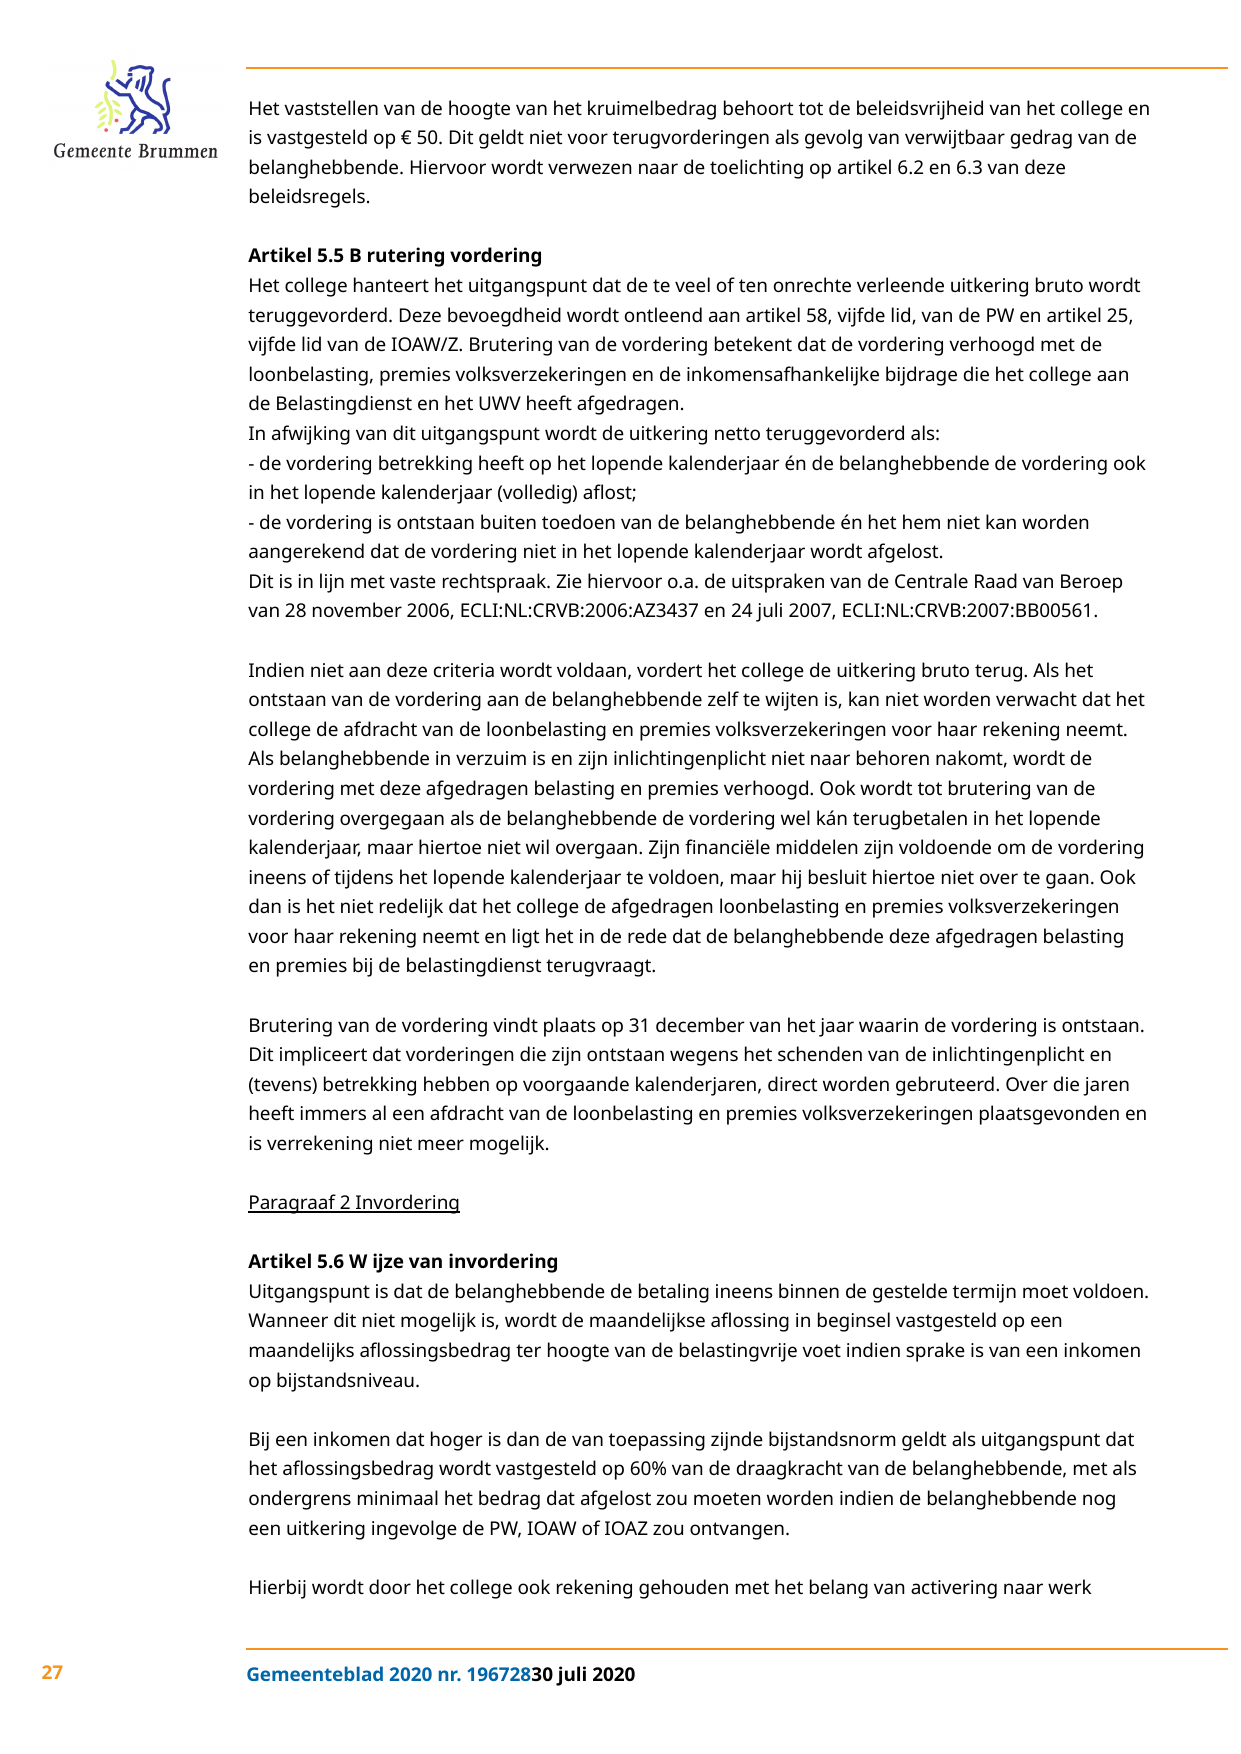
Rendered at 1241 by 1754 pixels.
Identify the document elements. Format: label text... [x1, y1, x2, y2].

text In afwijking van dit uitgangspunt wordt de uitkering netto teruggevorderd als: [248, 420, 1152, 446]
text Artikel 5.5 B rutering vordering [248, 243, 1152, 268]
text Indien niet aan deze criteria wordt voldaan, vordert het college de uitkering bruto terug. Als het ontstaan van de vordering aan de belanghebbende zelf te wijten is, kan niet worden verwacht dat het college de afdracht van de loonbelasting en premies volksverzekeringen voor haar rekening neemt. Als belanghebbende in verzuim is en zijn inlichtingenplicht niet naar behoren nakomt, wordt de vordering met deze afgedragen belasting en premies verhoogd. Ook wordt tot brutering van de vordering overgegaan als de belanghebbende de vordering wel kán terugbetalen in het lopende kalenderjaar, maar hiertoe niet wil overgaan. Zijn financiële middelen zijn voldoende om de vordering ineens of tijdens het lopende kalenderjaar te voldoen, maar hij besluit hiertoe niet over te gaan. Ook dan is het niet redelijk dat het college de afgedragen loonbelasting en premies volksverzekeringen voor haar rekening neemt en ligt het in de rede dat de belanghebbende deze afgedragen belasting en premies bij de belastingdienst terugvraagt. [248, 657, 1152, 978]
picture [41, 47, 231, 172]
text Het vaststellen van de hoogte van het kruimelbedrag behoort tot de beleidsvrijheid van het college en is vastgesteld op € 50. Dit geldt niet voor terugvorderingen als gevolg van verwijtbaar gedrag van de belanghebbende. Hiervoor wordt verwezen naar de toelichting op artikel 6.2 en 6.3 van deze beleidsregels. [248, 95, 1152, 209]
text Paragraaf 2 Invordering [248, 1189, 1152, 1215]
text Bij een inkomen dat hoger is dan de van toepassing zijnde bijstandsnorm geldt als uitgangspunt dat het aflossingsbedrag wordt vastgesteld op 60% van de draagkracht van de belanghebbende, met als ondergrens minimaal het bedrag dat afgelost zou moeten worden indien de belanghebbende nog een uitkering ingevolge de PW, IOAW of IOAZ zou ontvangen. [248, 1426, 1152, 1541]
text - de vordering betrekking heeft op het lopende kalenderjaar én de belanghebbende de vordering ook in het lopende kalenderjaar (volledig) aflost; [248, 450, 1152, 505]
text Uitgangspunt is dat de belanghebbende de betaling ineens binnen de gestelde termijn moet voldoen. Wanneer dit niet mogelijk is, wordt de maandelijkse aflossing in beginsel vastgesteld op een maandelijks aflossingsbedrag ter hoogte van de belastingvrije voet indien sprake is van een inkomen op bijstandsniveau. [248, 1278, 1152, 1393]
text Brutering van de vordering vindt plaats op 31 december van het jaar waarin de vordering is ontstaan. Dit impliceert dat vorderingen die zijn ontstaan wegens het schenden van de inlichtingenplicht en (tevens) betrekking hebben op voorgaande kalenderjaren, direct worden gebruteerd. Over die jaren heeft immers al een afdracht van de loonbelasting en premies volksverzekeringen plaatsgevonden en is verrekening niet meer mogelijk. [248, 1012, 1152, 1156]
text - de vordering is ontstaan buiten toedoen van de belanghebbende én het hem niet kan worden aangerekend dat de vordering niet in het lopende kalenderjaar wordt afgelost. [248, 509, 1152, 564]
text Hierbij wordt door het college ook rekening gehouden met het belang van activering naar werk [248, 1574, 1152, 1600]
text Artikel 5.6 W ijze van invordering [248, 1248, 1152, 1274]
text Dit is in lijn met vaste rechtspraak. Zie hiervoor o.a. de uitspraken van de Centrale Raad van Beroep van 28 november 2006, ECLI:NL:CRVB:2006:AZ3437 en 24 juli 2007, ECLI:NL:CRVB:2007:BB00561. [248, 568, 1152, 623]
text Het college hanteert het uitgangspunt dat de te veel of ten onrechte verleende uitkering bruto wordt teruggevorderd. Deze bevoegdheid wordt ontleend aan artikel 58, vijfde lid, van de PW en artikel 25, vijfde lid van de IOAW/Z. Brutering van de vordering betekent dat de vordering verhoogd met de loonbelasting, premies volksverzekeringen en de inkomensafhankelijke bijdrage die het college aan de Belastingdienst en het UWV heeft afgedragen. [248, 272, 1152, 416]
